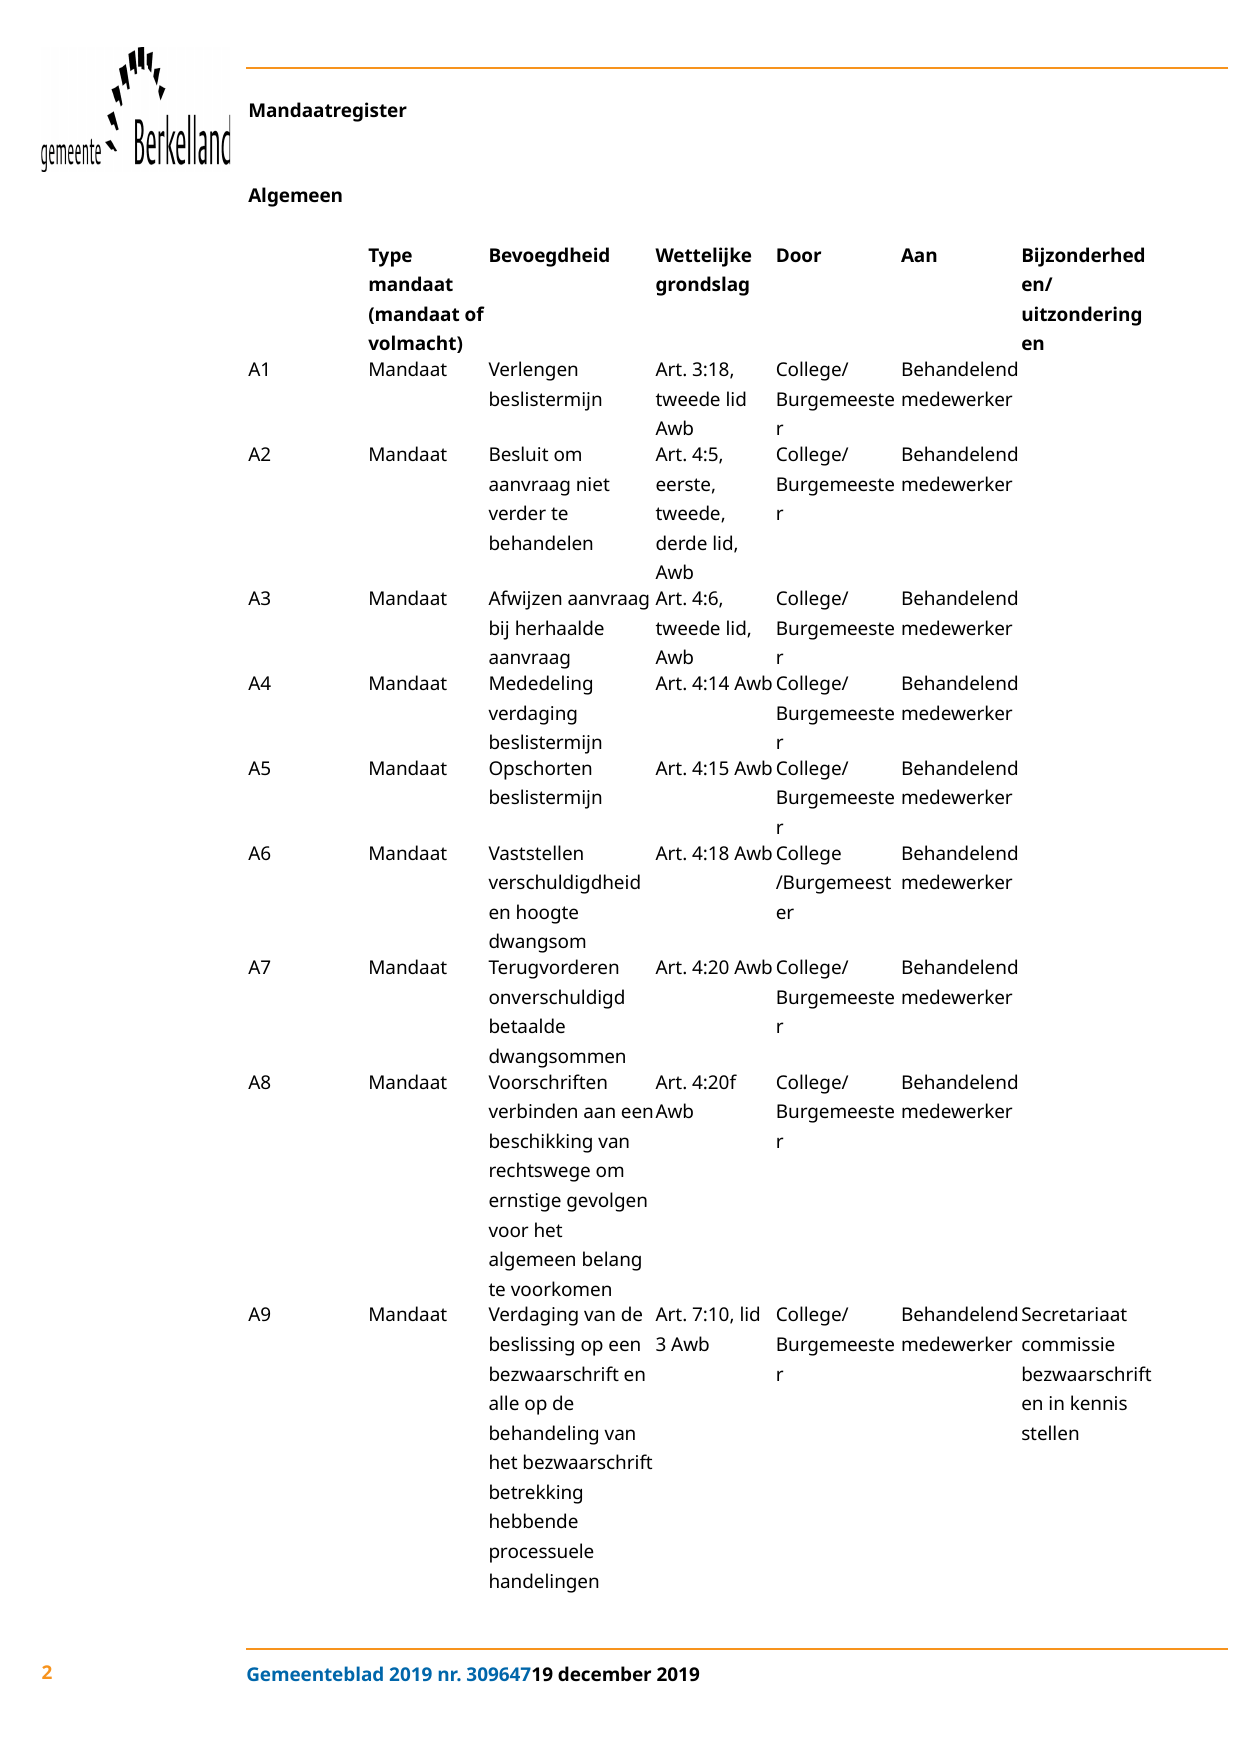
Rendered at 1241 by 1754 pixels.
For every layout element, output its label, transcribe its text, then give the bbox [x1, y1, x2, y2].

table_cell Mededeling verdaging beslistermijn [488, 670, 655, 755]
table_cell A6 [248, 840, 368, 954]
table_cell Art. 4:20f Awb [655, 1069, 776, 1302]
table_header Door [776, 242, 901, 356]
table_cell A4 [248, 670, 368, 755]
table_cell Mandaat [368, 585, 488, 670]
table_cell Afwijzen aanvraag bij herhaalde aanvraag [488, 585, 655, 670]
table_cell College/ Burgemeester [776, 441, 901, 585]
table_cell College/ Burgemeester [776, 356, 901, 441]
table_cell Behandelend medewerker [901, 840, 1021, 954]
table_cell A1 [248, 356, 368, 441]
table_cell A8 [248, 1069, 368, 1302]
table_cell Art. 4:14 Awb [655, 670, 776, 755]
table_header Wettelijke grondslag [655, 242, 776, 356]
table_cell A7 [248, 954, 368, 1069]
table_cell [1021, 356, 1152, 441]
table_cell Art. 3:18, tweede lid Awb [655, 356, 776, 441]
table_cell College/ Burgemeester [776, 585, 901, 670]
table_cell [1021, 441, 1152, 585]
table_cell Besluit om aanvraag niet verder te behandelen [488, 441, 655, 585]
table_cell Vaststellen verschuldigdheid en hoogte dwangsom [488, 840, 655, 954]
table_cell Art. 7:10, lid 3 Awb [655, 1302, 776, 1594]
table_header Bevoegdheid [488, 242, 655, 356]
table_cell Mandaat [368, 840, 488, 954]
table_cell A9 [248, 1302, 368, 1594]
table_cell Verlengen beslistermijn [488, 356, 655, 441]
table_cell Secretariaat commissie bezwaarschriften in kennis stellen [1021, 1302, 1152, 1594]
table_cell Behandelend medewerker [901, 755, 1021, 840]
table_cell Behandelend medewerker [901, 441, 1021, 585]
table_cell Mandaat [368, 356, 488, 441]
table_cell Behandelend medewerker [901, 1069, 1021, 1302]
table_cell Art. 4:5, eerste, tweede, derde lid, Awb [655, 441, 776, 585]
table_header Bijzonderheden/ uitzonderingen [1021, 242, 1152, 356]
table_cell College/ Burgemeester [776, 1302, 901, 1594]
table_cell [1021, 670, 1152, 755]
table_cell Behandelend medewerker [901, 356, 1021, 441]
table_cell Behandelend medewerker [901, 954, 1021, 1069]
table_header Aan [901, 242, 1021, 356]
table_cell Behandelend medewerker [901, 585, 1021, 670]
table_cell College/ Burgemeester [776, 670, 901, 755]
table_cell College/ Burgemeester [776, 755, 901, 840]
table_cell College/ Burgemeester [776, 954, 901, 1069]
table_cell College /Burgemeester [776, 840, 901, 954]
table_cell Mandaat [368, 1302, 488, 1594]
table_cell Mandaat [368, 755, 488, 840]
picture [41, 47, 231, 172]
table_cell [1021, 585, 1152, 670]
table_header Type mandaat (mandaat of volmacht) [368, 242, 488, 356]
text Algemeen [248, 182, 1152, 208]
table_cell Art. 4:20 Awb [655, 954, 776, 1069]
table_cell Opschorten beslistermijn [488, 755, 655, 840]
table_cell A3 [248, 585, 368, 670]
table_cell Behandelend medewerker [901, 1302, 1021, 1594]
table_cell A2 [248, 441, 368, 585]
table_cell Art. 4:15 Awb [655, 755, 776, 840]
text Mandaatregister [248, 95, 1152, 123]
table_cell Terugvorderen onverschuldigd betaalde dwangsommen [488, 954, 655, 1069]
table_header [248, 242, 368, 356]
table_cell Mandaat [368, 670, 488, 755]
table_cell Art. 4:18 Awb [655, 840, 776, 954]
table_cell A5 [248, 755, 368, 840]
table_cell Mandaat [368, 1069, 488, 1302]
table_cell College/ Burgemeester [776, 1069, 901, 1302]
table_cell Voorschriften verbinden aan een beschikking van rechtswege om ernstige gevolgen voor het algemeen belang te voorkomen [488, 1069, 655, 1302]
table_cell Mandaat [368, 954, 488, 1069]
table_cell [1021, 954, 1152, 1069]
table_cell [1021, 840, 1152, 954]
table_cell [1021, 1069, 1152, 1302]
table_cell Behandelend medewerker [901, 670, 1021, 755]
table_cell Art. 4:6, tweede lid, Awb [655, 585, 776, 670]
table_cell [1021, 755, 1152, 840]
table_cell Verdaging van de beslissing op een bezwaarschrift en alle op de behandeling van het bezwaarschrift betrekking hebbende processuele handelingen [488, 1302, 655, 1594]
table_cell Mandaat [368, 441, 488, 585]
